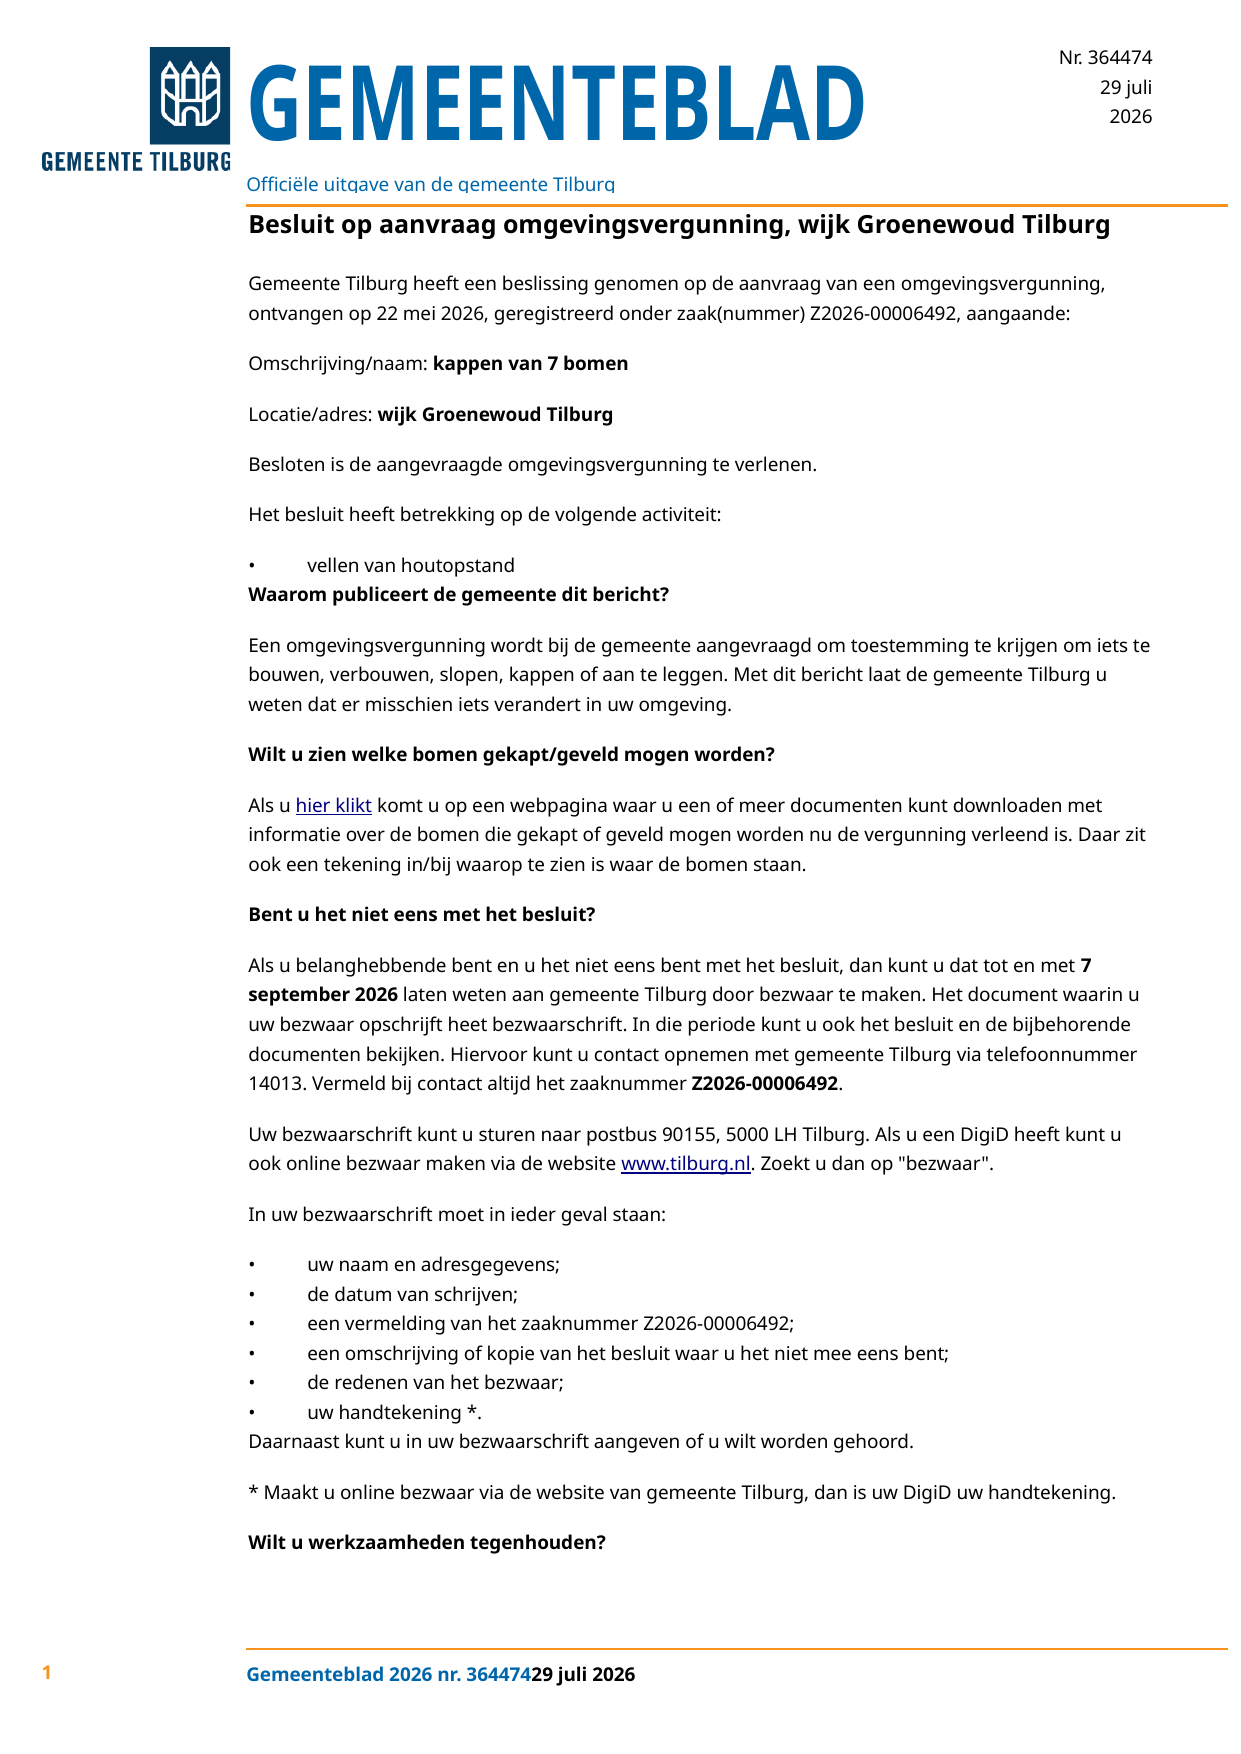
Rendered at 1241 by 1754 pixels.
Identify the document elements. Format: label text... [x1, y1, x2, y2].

text Wilt u werkzaamheden tegenhouden? [248, 1529, 1152, 1555]
text Gemeente Tilburg heeft een beslissing genomen op de aanvraag van een omgevingsvergunning, ontvangen op 22 mei 2026, geregistreerd onder zaak(nummer) Z2026-00006492, aangaande: [248, 270, 1152, 326]
text Bent u het niet eens met het besluit? [248, 902, 1152, 927]
picture [41, 47, 231, 172]
text Als u hier klikt komt u op een webpagina waar u een of meer documenten kunt downloaden met informatie over de bomen die gekapt of geveld mogen worden nu de vergunning verleend is. Daar zit ook een tekening in/bij waarop te zien is waar de bomen staan. [248, 792, 1152, 877]
list de redenen van het bezwaar; [248, 1369, 1152, 1395]
text In uw bezwaarschrift moet in ieder geval staan: [248, 1201, 1152, 1226]
text Omschrijving/naam: kappen van 7 bomen [248, 350, 1152, 376]
list uw handtekening *. [248, 1399, 1152, 1425]
text Locatie/adres: wijk Groenewoud Tilburg [248, 401, 1152, 426]
text Daarnaast kunt u in uw bezwaarschrift aangeven of u wilt worden gehoord. [248, 1429, 1152, 1454]
list vellen van houtopstand [248, 552, 1152, 578]
text Uw bezwaarschrift kunt u sturen naar postbus 90155, 5000 LH Tilburg. Als u een DigiD heeft kunt u ook online bezwaar maken via de website www.tilburg.nl. Zoekt u dan op "bezwaar". [248, 1121, 1152, 1176]
list de datum van schrijven; [248, 1281, 1152, 1306]
text Waarom publiceert de gemeente dit bericht? [248, 582, 1152, 607]
text Wilt u zien welke bomen gekapt/geveld mogen worden? [248, 742, 1152, 767]
list een vermelding van het zaaknummer Z2026-00006492; [248, 1310, 1152, 1336]
text Besloten is de aangevraagde omgevingsvergunning te verlenen. [248, 451, 1152, 477]
text Besluit op aanvraag omgevingsvergunning, wijk Groenewoud Tilburg [248, 207, 1152, 241]
text Als u belanghebbende bent en u het niet eens bent met het besluit, dan kunt u dat tot en met 7 september 2026 laten weten aan gemeente Tilburg door bezwaar te maken. Het document waarin u uw bezwaar opschrijft heet bezwaarschrift. In die periode kunt u ook het besluit en de bijbehorende documenten bekijken. Hiervoor kunt u contact opnemen met gemeente Tilburg via telefoonnummer 14013. Vermeld bij contact altijd het zaaknummer Z2026-00006492. [248, 952, 1152, 1096]
list uw naam en adresgegevens; [248, 1251, 1152, 1277]
text * Maakt u online bezwaar via de website van gemeente Tilburg, dan is uw DigiD uw handtekening. [248, 1479, 1152, 1505]
text Een omgevingsvergunning wordt bij de gemeente aangevraagd om toestemming te krijgen om iets te bouwen, verbouwen, slopen, kappen of aan te leggen. Met dit bericht laat de gemeente Tilburg u weten dat er misschien iets verandert in uw omgeving. [248, 632, 1152, 717]
text Het besluit heeft betrekking op de volgende activiteit: [248, 502, 1152, 527]
list een omschrijving of kopie van het besluit waar u het niet mee eens bent; [248, 1340, 1152, 1366]
